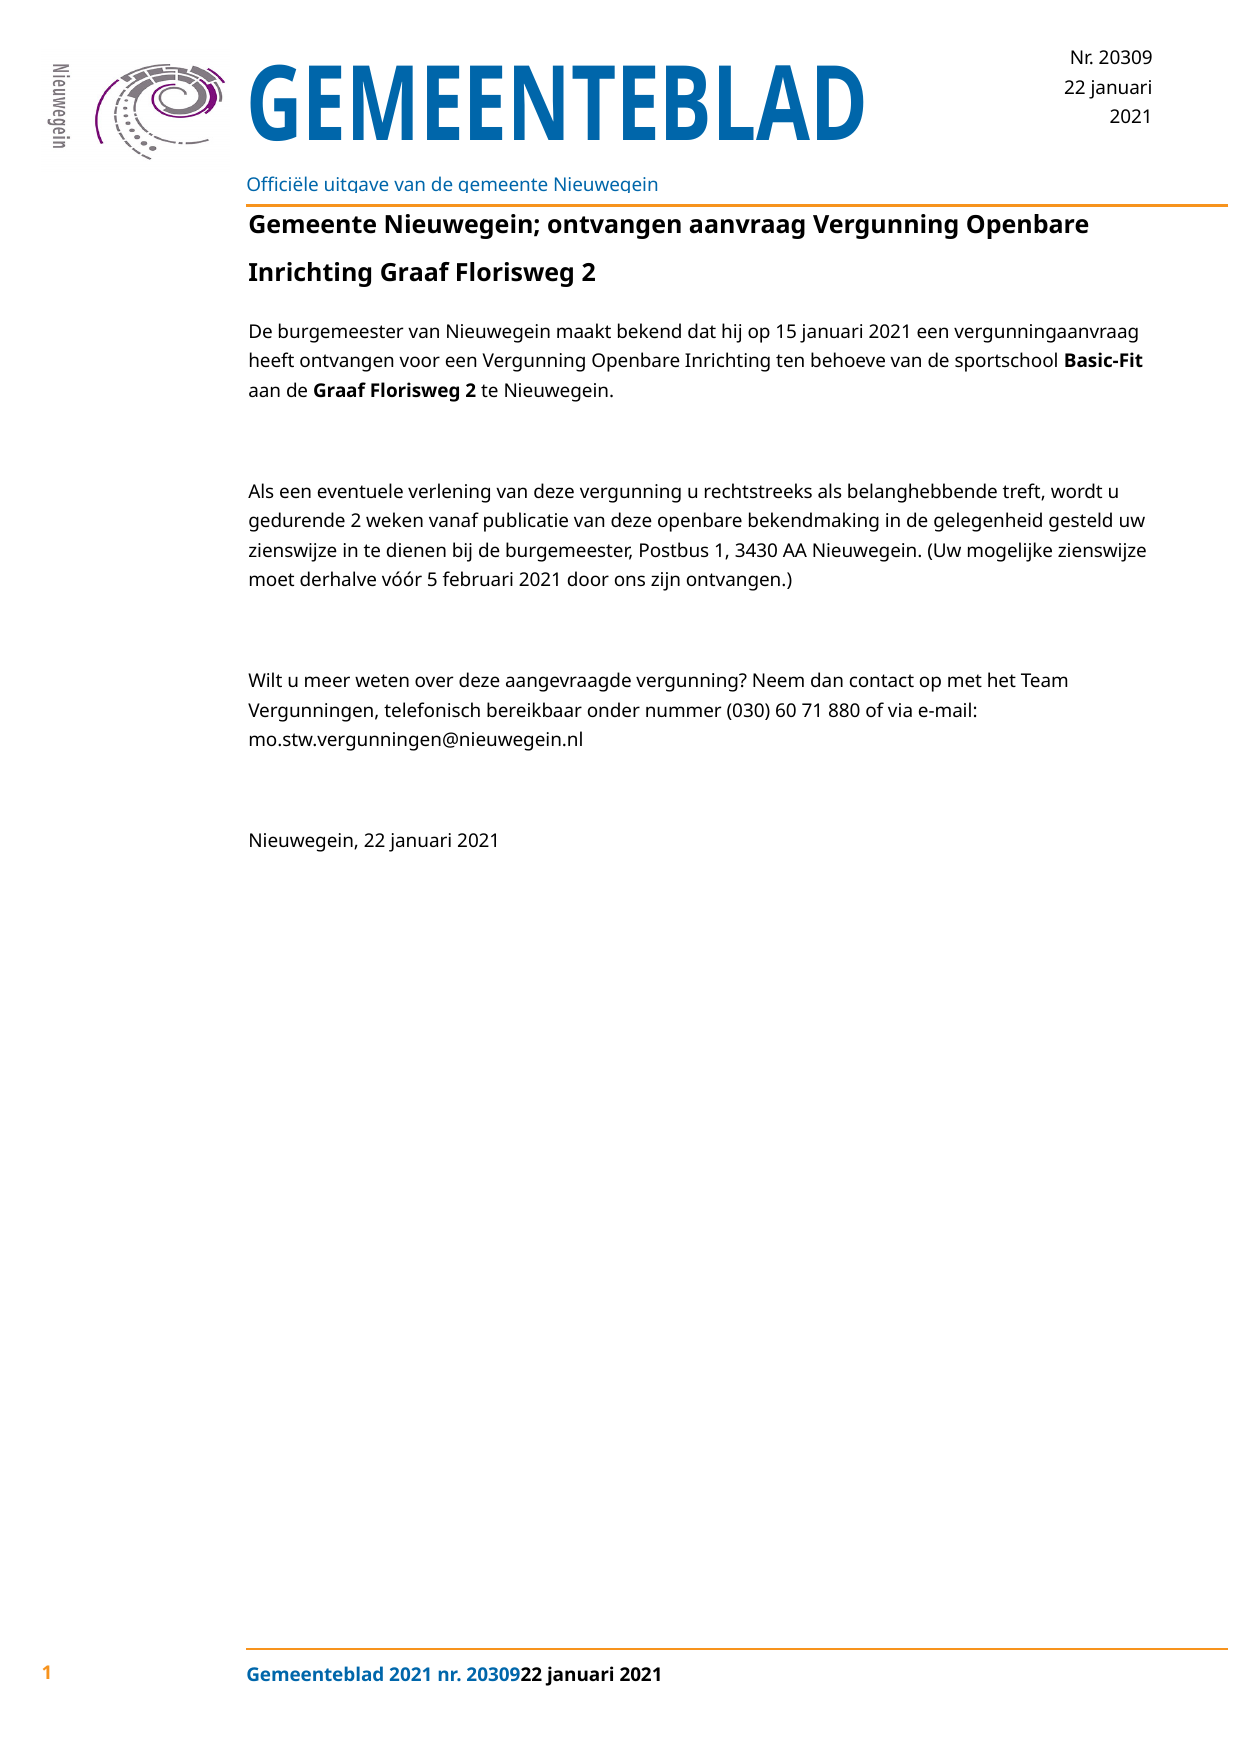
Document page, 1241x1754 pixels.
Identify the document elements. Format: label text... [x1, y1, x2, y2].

text Als een eventuele verlening van deze vergunning u rechtstreeks als belanghebbende treft, wordt u gedurende 2 weken vanaf publicatie van deze openbare bekendmaking in de gelegenheid gesteld uw zienswijze in te dienen bij de burgemeester, Postbus 1, 3430 AA Nieuwegein. (Uw mogelijke zienswijze moet derhalve vóór 5 februari 2021 door ons zijn ontvangen.) [248, 478, 1152, 592]
text Wilt u meer weten over deze aangevraagde vergunning? Neem dan contact op met het Team Vergunningen, telefonisch bereikbaar onder nummer (030) 60 71 880 of via e-mail: mo.stw.vergunningen@nieuwegein.nl [248, 667, 1152, 752]
text Nieuwegein, 22 januari 2021 [248, 827, 1152, 853]
text Gemeente Nieuwegein; ontvangen aanvraag Vergunning Openbare Inrichting Graaf Florisweg 2 [248, 207, 1152, 288]
picture [41, 47, 231, 172]
text De burgemeester van Nieuwegein maakt bekend dat hij op 15 januari 2021 een vergunningaanvraag heeft ontvangen voor een Vergunning Openbare Inrichting ten behoeve van de sportschool Basic-Fit aan de Graaf Florisweg 2 te Nieuwegein. [248, 318, 1152, 403]
